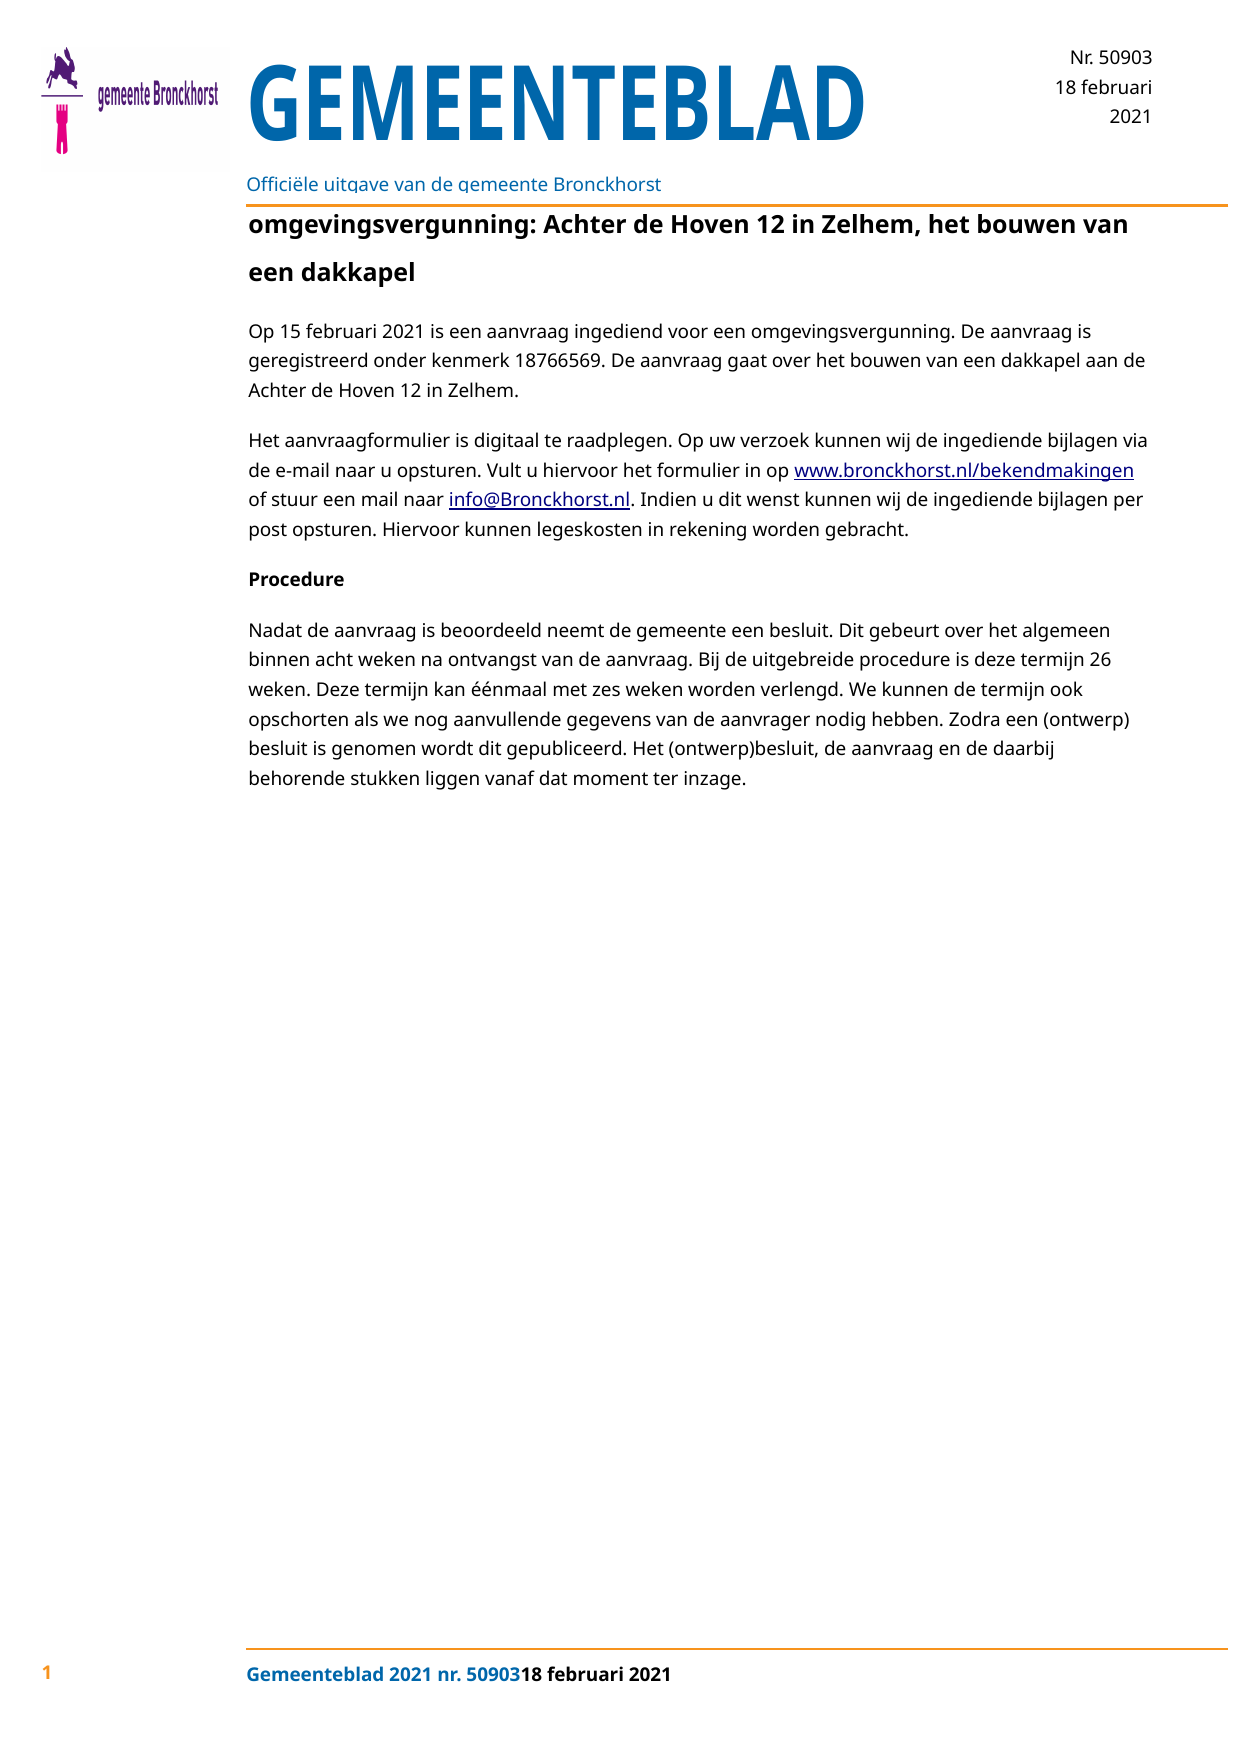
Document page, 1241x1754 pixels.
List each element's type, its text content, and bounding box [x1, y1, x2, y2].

text Nadat de aanvraag is beoordeeld neemt de gemeente een besluit. Dit gebeurt over het algemeen binnen acht weken na ontvangst van de aanvraag. Bij de uitgebreide procedure is deze termijn 26 weken. Deze termijn kan éénmaal met zes weken worden verlengd. We kunnen de termijn ook opschorten als we nog aanvullende gegevens van de aanvrager nodig hebben. Zodra een (ontwerp) besluit is genomen wordt dit gepubliceerd. Het (ontwerp)besluit, de aanvraag en de daarbij behorende stukken liggen vanaf dat moment ter inzage. [248, 617, 1152, 791]
text Op 15 februari 2021 is een aanvraag ingediend voor een omgevingsvergunning. De aanvraag is geregistreerd onder kenmerk 18766569. De aanvraag gaat over het bouwen van een dakkapel aan de Achter de Hoven 12 in Zelhem. [248, 318, 1152, 403]
picture [41, 47, 231, 172]
text Procedure [248, 567, 1152, 592]
text omgevingsvergunning: Achter de Hoven 12 in Zelhem, het bouwen van een dakkapel [248, 207, 1152, 288]
text Het aanvraagformulier is digitaal te raadplegen. Op uw verzoek kunnen wij de ingediende bijlagen via de e-mail naar u opsturen. Vult u hiervoor het formulier in op www.bronckhorst.nl/bekendmakingen of stuur een mail naar info@Bronckhorst.nl. Indien u dit wenst kunnen wij de ingediende bijlagen per post opsturen. Hiervoor kunnen legeskosten in rekening worden gebracht. [248, 427, 1152, 542]
